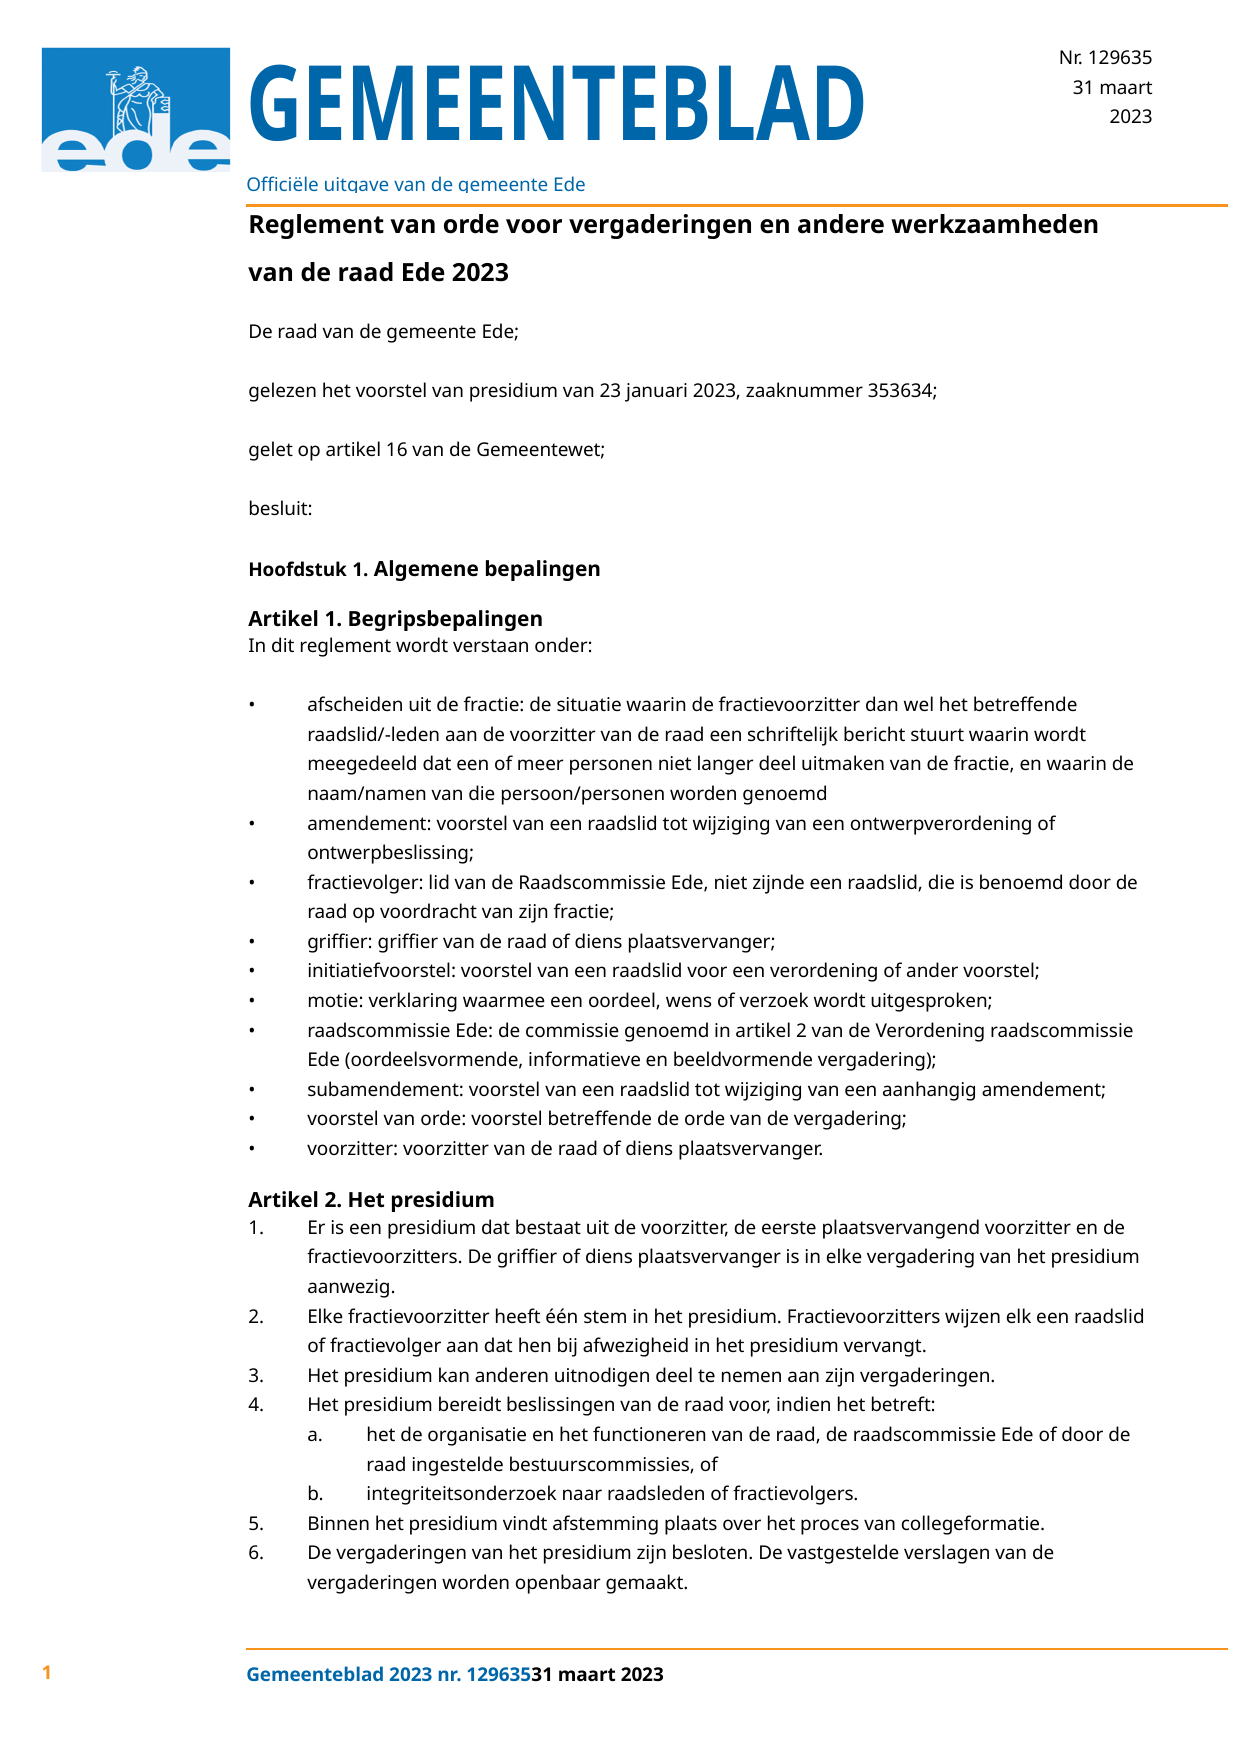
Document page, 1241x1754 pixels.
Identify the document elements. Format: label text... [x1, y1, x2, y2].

text Hoofdstuk 1. Algemene bepalingen [248, 554, 1152, 583]
list subamendement: voorstel van een raadslid tot wijziging van een aanhangig amendement; [248, 1076, 1152, 1102]
text besluit: [248, 495, 1152, 521]
list amendement: voorstel van een raadslid tot wijziging van een ontwerpverordening of ontwerpbeslissing; [248, 810, 1152, 865]
list Het presidium bereidt beslissingen van de raad voor, indien het betreft: [248, 1392, 1152, 1417]
list De vergaderingen van het presidium zijn besloten. De vastgestelde verslagen van de vergaderingen worden openbaar gemaakt. [248, 1539, 1152, 1595]
text gelezen het voorstel van presidium van 23 januari 2023, zaaknummer 353634; [248, 377, 1152, 403]
text Reglement van orde voor vergaderingen en andere werkzaamheden van de raad Ede 2023 [248, 207, 1152, 288]
list griffier: griffier van de raad of diens plaatsvervanger; [248, 928, 1152, 954]
list Binnen het presidium vindt afstemming plaats over het proces van collegeformatie. [248, 1510, 1152, 1536]
picture [41, 47, 231, 172]
list voorstel van orde: voorstel betreffende de orde van de vergadering; [248, 1106, 1152, 1131]
list Elke fractievoorzitter heeft één stem in het presidium. Fractievoorzitters wijzen elk een raadslid of fractievolger aan dat hen bij afwezigheid in het presidium vervangt. [248, 1303, 1152, 1358]
text Artikel 1. Begripsbepalingen [248, 604, 1152, 632]
list afscheiden uit de fractie: de situatie waarin de fractievoorzitter dan wel het betreffende raadslid/-leden aan de voorzitter van de raad een schriftelijk bericht stuurt waarin wordt meegedeeld dat een of meer personen niet langer deel uitmaken van de fractie, en waarin de naam/namen van die persoon/personen worden genoemd [248, 691, 1152, 806]
list fractievolger: lid van de Raadscommissie Ede, niet zijnde een raadslid, die is benoemd door de raad op voordracht van zijn fractie; [248, 869, 1152, 924]
text In dit reglement wordt verstaan onder: [248, 632, 1152, 658]
list voorzitter: voorzitter van de raad of diens plaatsvervanger. [248, 1135, 1152, 1161]
text Artikel 2. Het presidium [248, 1186, 1152, 1214]
list raadscommissie Ede: de commissie genoemd in artikel 2 van de Verordening raadscommissie Ede (oordeelsvormende, informatieve en beeldvormende vergadering); [248, 1017, 1152, 1072]
list motie: verklaring waarmee een oordeel, wens of verzoek wordt uitgesproken; [248, 987, 1152, 1013]
list initiatiefvoorstel: voorstel van een raadslid voor een verordening of ander voorstel; [248, 958, 1152, 983]
text gelet op artikel 16 van de Gemeentewet; [248, 436, 1152, 462]
list Het presidium kan anderen uitnodigen deel te nemen aan zijn vergaderingen. [248, 1362, 1152, 1388]
list integriteitsonderzoek naar raadsleden of fractievolgers. [307, 1480, 1152, 1506]
list Er is een presidium dat bestaat uit de voorzitter, de eerste plaatsvervangend voorzitter en de fractievoorzitters. De griffier of diens plaatsvervanger is in elke vergadering van het presidium aanwezig. [248, 1214, 1152, 1299]
list het de organisatie en het functioneren van de raad, de raadscommissie Ede of door de raad ingestelde bestuurscommissies, of [307, 1421, 1152, 1476]
text De raad van de gemeente Ede; [248, 318, 1152, 344]
